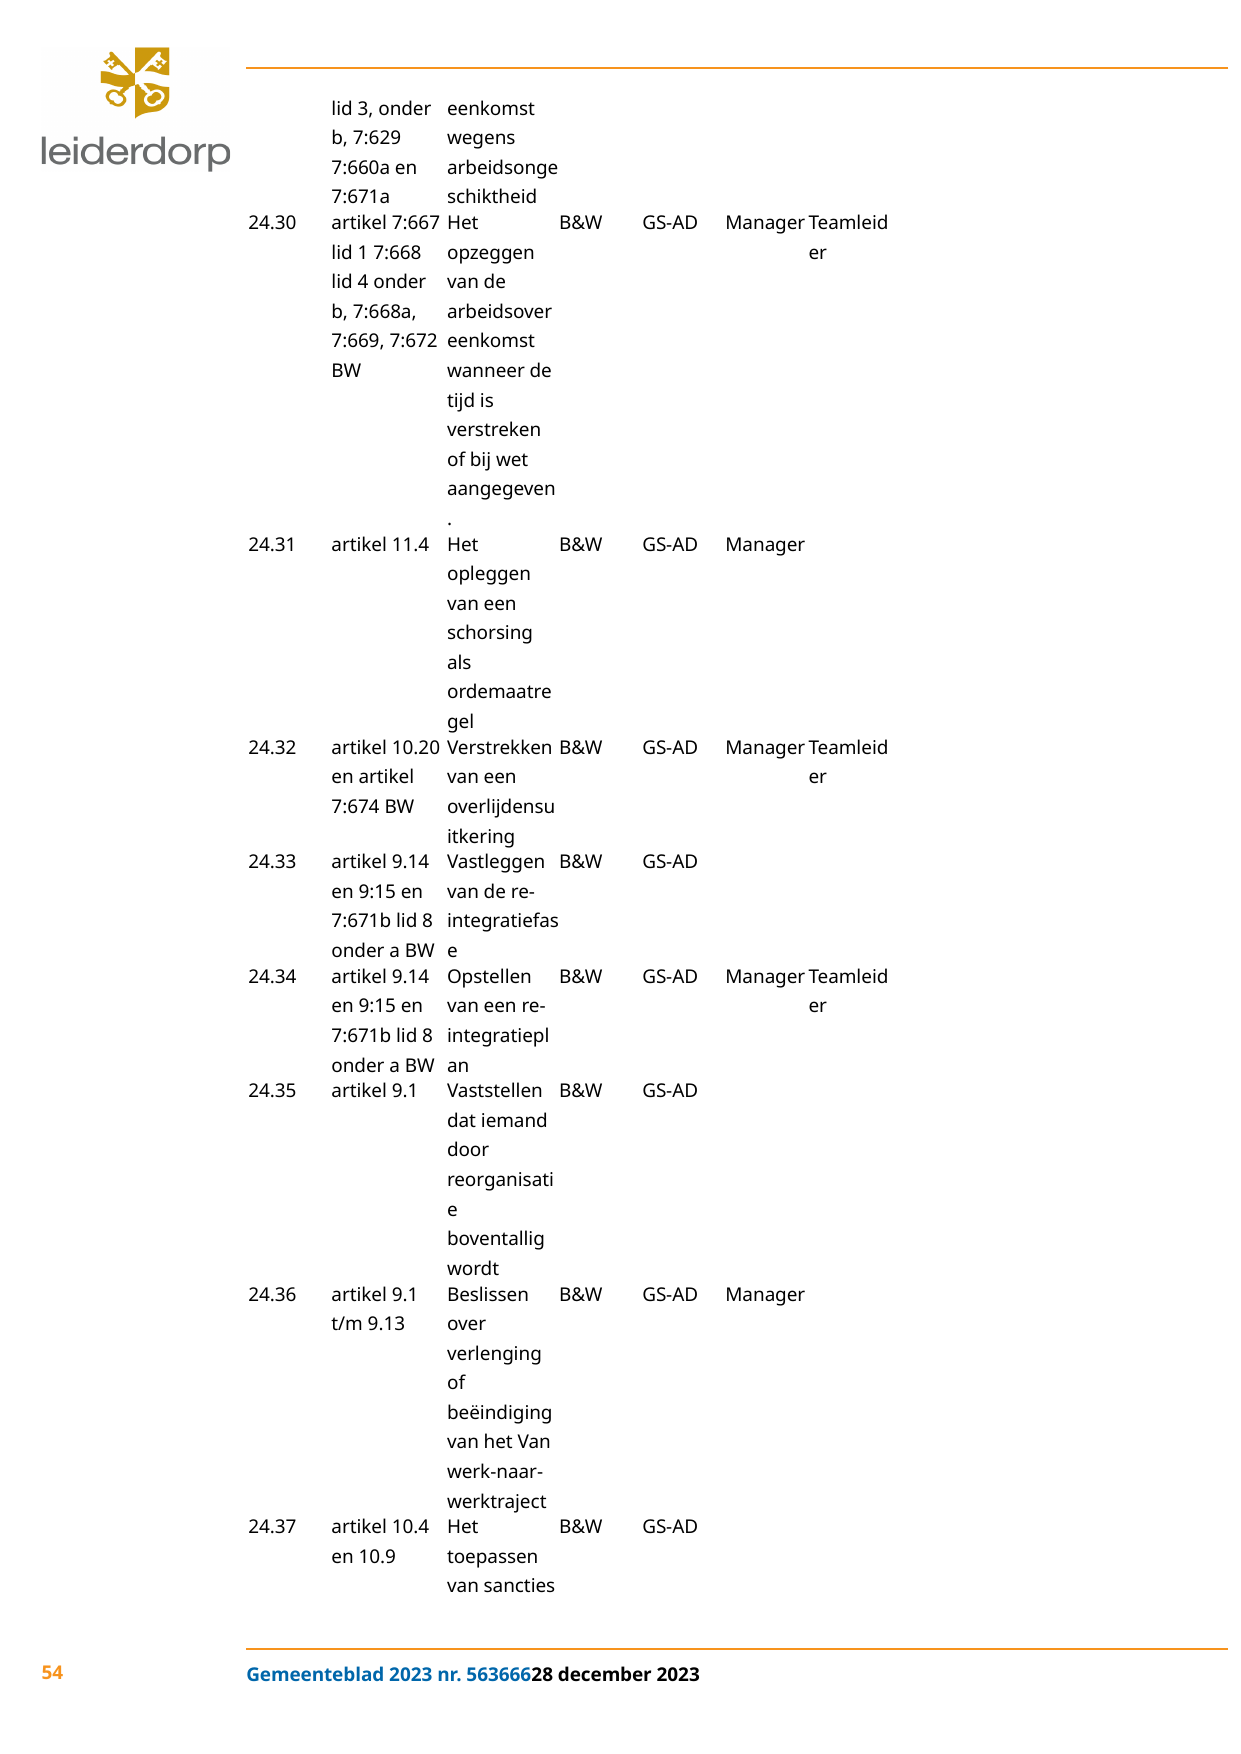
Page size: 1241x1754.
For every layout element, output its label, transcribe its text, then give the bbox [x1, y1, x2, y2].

table_cell [891, 1078, 1021, 1281]
table_cell GS-AD [642, 963, 725, 1077]
table_cell B&W [559, 1514, 642, 1598]
table_cell GS-AD [642, 209, 725, 531]
picture [41, 47, 231, 172]
table_cell [1021, 849, 1152, 963]
table_cell Teamleider [808, 734, 891, 848]
table_cell Het opzeggen van de arbeidsovereenkomst wanneer de tijd is verstreken of bij wet aangegeven. [447, 209, 559, 531]
table_cell [642, 95, 725, 209]
table_cell eenkomst wegens arbeidsongeschiktheid [447, 95, 559, 209]
table_cell artikel 10.4 en 10.9 [331, 1514, 447, 1598]
table_cell [891, 209, 1021, 531]
table_cell artikel 7:667 lid 1 7:668 lid 4 onder b, 7:668a, 7:669, 7:672 BW [331, 209, 447, 531]
table_cell [725, 95, 808, 209]
table_cell GS-AD [642, 734, 725, 848]
table_cell Vaststellen dat iemand door reorganisatie boventallig wordt [447, 1078, 559, 1281]
table_cell artikel 10.20 en artikel 7:674 BW [331, 734, 447, 848]
table_cell 24.31 [248, 531, 331, 734]
table_cell Beslissen over verlenging of beëindiging van het Van werk-naar-werktraject [447, 1281, 559, 1513]
table_cell 24.37 [248, 1514, 331, 1598]
table_cell [891, 1281, 1021, 1513]
table_cell GS-AD [642, 531, 725, 734]
table_cell [808, 1281, 891, 1513]
table_cell artikel 9.1 [331, 1078, 447, 1281]
table_cell [1021, 95, 1152, 209]
table_cell 24.33 [248, 849, 331, 963]
table_cell Het toepassen van sancties [447, 1514, 559, 1598]
table_cell Manager [725, 531, 808, 734]
table_cell B&W [559, 734, 642, 848]
table_cell B&W [559, 1281, 642, 1513]
table_cell [725, 849, 808, 963]
table_cell [248, 95, 331, 209]
table_cell 24.30 [248, 209, 331, 531]
table_cell B&W [559, 531, 642, 734]
table_cell [1021, 209, 1152, 531]
table_cell B&W [559, 963, 642, 1077]
table_cell [1021, 531, 1152, 734]
table_cell [891, 531, 1021, 734]
table_cell 24.35 [248, 1078, 331, 1281]
table_cell GS-AD [642, 1514, 725, 1598]
table_cell [891, 95, 1021, 209]
table_cell Het opleggen van een schorsing als ordemaatregel [447, 531, 559, 734]
table_cell [559, 95, 642, 209]
table_cell [1021, 963, 1152, 1077]
table_cell [808, 95, 891, 209]
table_cell artikel 9.1 t/m 9.13 [331, 1281, 447, 1513]
table_cell Teamleider [808, 209, 891, 531]
table_cell [1021, 1514, 1152, 1598]
table_cell GS-AD [642, 849, 725, 963]
table_cell Opstellen van een re-integratieplan [447, 963, 559, 1077]
table_cell [808, 1078, 891, 1281]
table_cell [1021, 1281, 1152, 1513]
table_cell [808, 1514, 891, 1598]
table_cell B&W [559, 209, 642, 531]
table_cell GS-AD [642, 1078, 725, 1281]
table_cell [725, 1514, 808, 1598]
table_cell B&W [559, 849, 642, 963]
table_cell [808, 531, 891, 734]
table_cell Vastleggen van de re-integratiefase [447, 849, 559, 963]
table_cell Verstrekken van een overlijdensuitkering [447, 734, 559, 848]
table_cell Manager [725, 209, 808, 531]
table_cell artikel 11.4 [331, 531, 447, 734]
table_cell [808, 849, 891, 963]
table_cell artikel 9.14 en 9:15 en 7:671b lid 8 onder a BW [331, 849, 447, 963]
table_cell [891, 734, 1021, 848]
table_cell [1021, 1078, 1152, 1281]
table_cell [891, 963, 1021, 1077]
table_cell Teamleider [808, 963, 891, 1077]
table_cell [725, 1078, 808, 1281]
table_cell lid 3, onder b, 7:629 7:660a en 7:671a [331, 95, 447, 209]
table_cell 24.36 [248, 1281, 331, 1513]
table_cell 24.32 [248, 734, 331, 848]
table_cell 24.34 [248, 963, 331, 1077]
table_cell Manager [725, 1281, 808, 1513]
table_cell B&W [559, 1078, 642, 1281]
table_cell [1021, 734, 1152, 848]
table_cell [891, 1514, 1021, 1598]
table_cell Manager [725, 963, 808, 1077]
table_cell artikel 9.14 en 9:15 en 7:671b lid 8 onder a BW [331, 963, 447, 1077]
table_cell Manager [725, 734, 808, 848]
table_cell GS-AD [642, 1281, 725, 1513]
table_cell [891, 849, 1021, 963]
